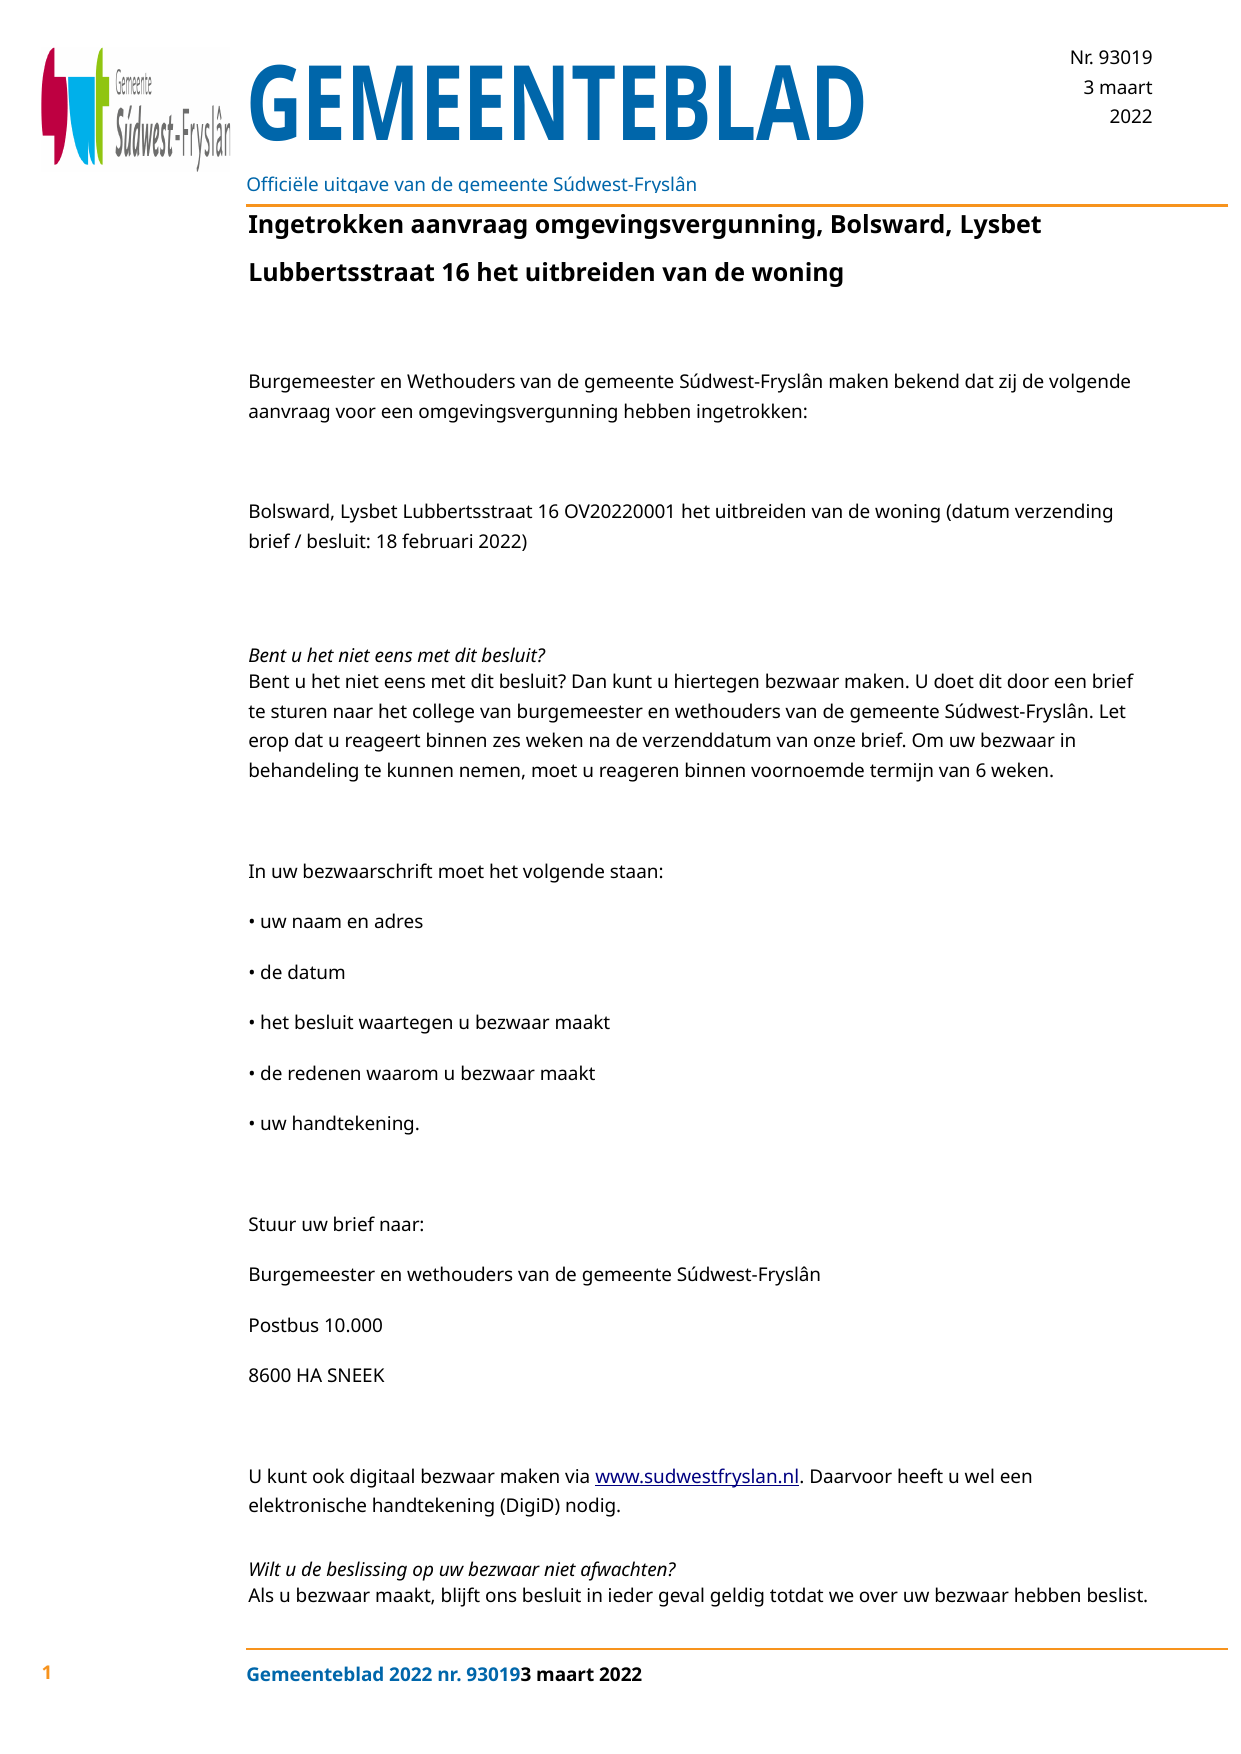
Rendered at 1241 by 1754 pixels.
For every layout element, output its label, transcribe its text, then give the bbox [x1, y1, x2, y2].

text Bent u het niet eens met dit besluit? Dan kunt u hiertegen bezwaar maken. U doet dit door een brief te sturen naar het college van burgemeester en wethouders van de gemeente Súdwest-Fryslân. Let erop dat u reageert binnen zes weken na de verzenddatum van onze brief. Om uw bezwaar in behandeling te kunnen nemen, moet u reageren binnen voornoemde termijn van 6 weken. [248, 668, 1152, 783]
text • het besluit waartegen u bezwaar maakt [248, 1009, 1152, 1035]
text 8600 HA SNEEK [248, 1362, 1152, 1388]
text Ingetrokken aanvraag omgevingsvergunning, Bolsward, Lysbet Lubbertsstraat 16 het uitbreiden van de woning [248, 207, 1152, 288]
text • de redenen waarom u bezwaar maakt [248, 1060, 1152, 1085]
text Postbus 10.000 [248, 1312, 1152, 1337]
text Bolsward, Lysbet Lubbertsstraat 16 OV20220001 het uitbreiden van de woning (datum verzending brief / besluit: 18 februari 2022) [248, 499, 1152, 554]
text • uw naam en adres [248, 908, 1152, 934]
text U kunt ook digitaal bezwaar maken via www.sudwestfryslan.nl. Daarvoor heeft u wel een elektronische handtekening (DigiD) nodig. [248, 1463, 1152, 1518]
text Burgemeester en wethouders van de gemeente Súdwest-Fryslân [248, 1261, 1152, 1287]
text Stuur uw brief naar: [248, 1211, 1152, 1237]
text Als u bezwaar maakt, blijft ons besluit in ieder geval geldig totdat we over uw bezwaar hebben beslist. [248, 1582, 1152, 1608]
text Burgemeester en Wethouders van de gemeente Súdwest-Fryslân maken bekend dat zij de volgende aanvraag voor een omgevingsvergunning hebben ingetrokken: [248, 368, 1152, 424]
text In uw bezwaarschrift moet het volgende staan: [248, 858, 1152, 884]
text Wilt u de beslissing op uw bezwaar niet afwachten? [248, 1557, 1152, 1582]
text • de datum [248, 959, 1152, 984]
picture [41, 47, 231, 172]
text • uw handtekening. [248, 1110, 1152, 1136]
text Bent u het niet eens met dit besluit? [248, 643, 1152, 668]
